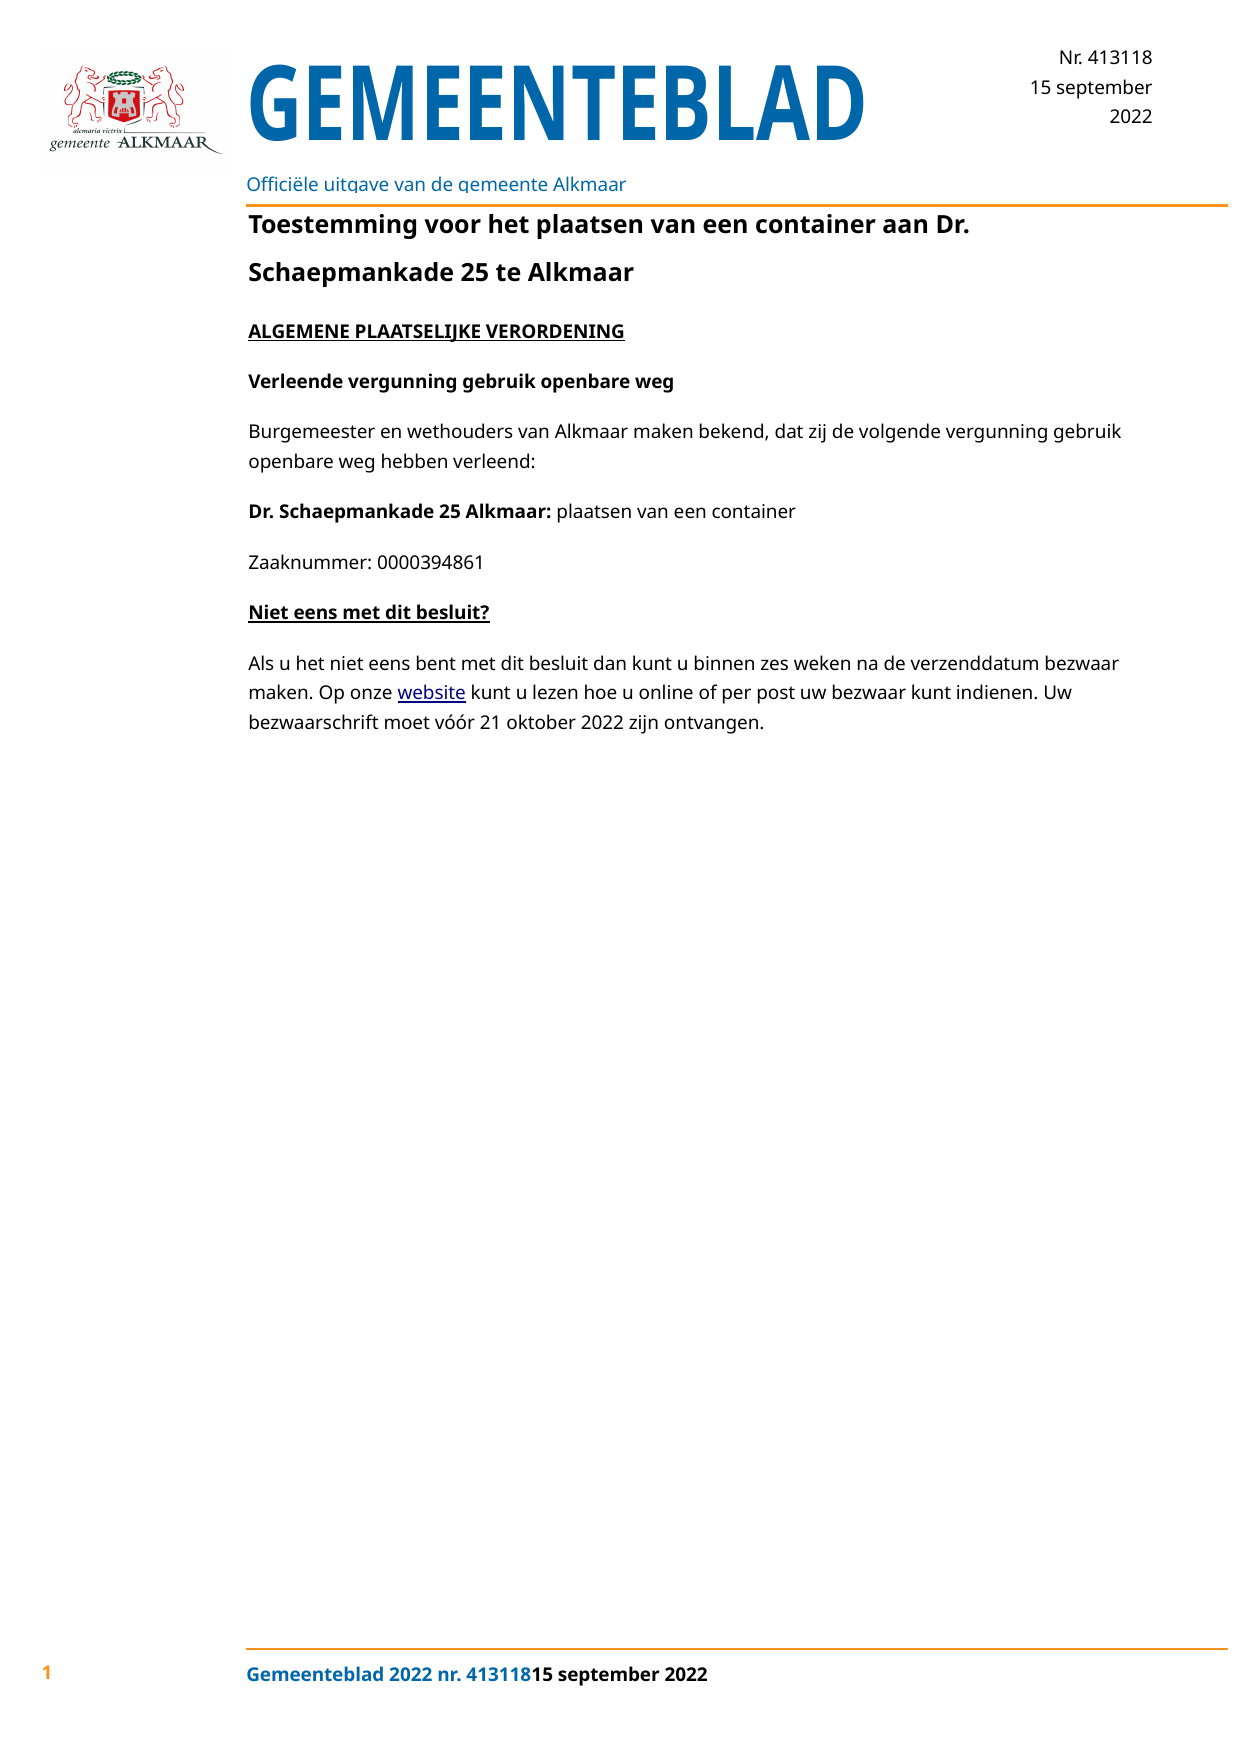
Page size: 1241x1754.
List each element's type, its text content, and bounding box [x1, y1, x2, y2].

text Niet eens met dit besluit? [248, 599, 1152, 625]
text Burgemeester en wethouders van Alkmaar maken bekend, dat zij de volgende vergunning gebruik openbare weg hebben verleend: [248, 419, 1152, 474]
text Toestemming voor het plaatsen van een container aan Dr. Schaepmankade 25 te Alkmaar [248, 207, 1152, 288]
text ALGEMENE PLAATSELIJKE VERORDENING [248, 318, 1152, 344]
text Dr. Schaepmankade 25 Alkmaar: plaatsen van een container [248, 499, 1152, 524]
text Verleende vergunning gebruik openbare weg [248, 368, 1152, 394]
text Zaaknummer: 0000394861 [248, 549, 1152, 575]
picture [41, 47, 231, 172]
text Als u het niet eens bent met dit besluit dan kunt u binnen zes weken na de verzenddatum bezwaar maken. Op onze website kunt u lezen hoe u online of per post uw bezwaar kunt indienen. Uw bezwaarschrift moet vóór 21 oktober 2022 zijn ontvangen. [248, 650, 1152, 735]
